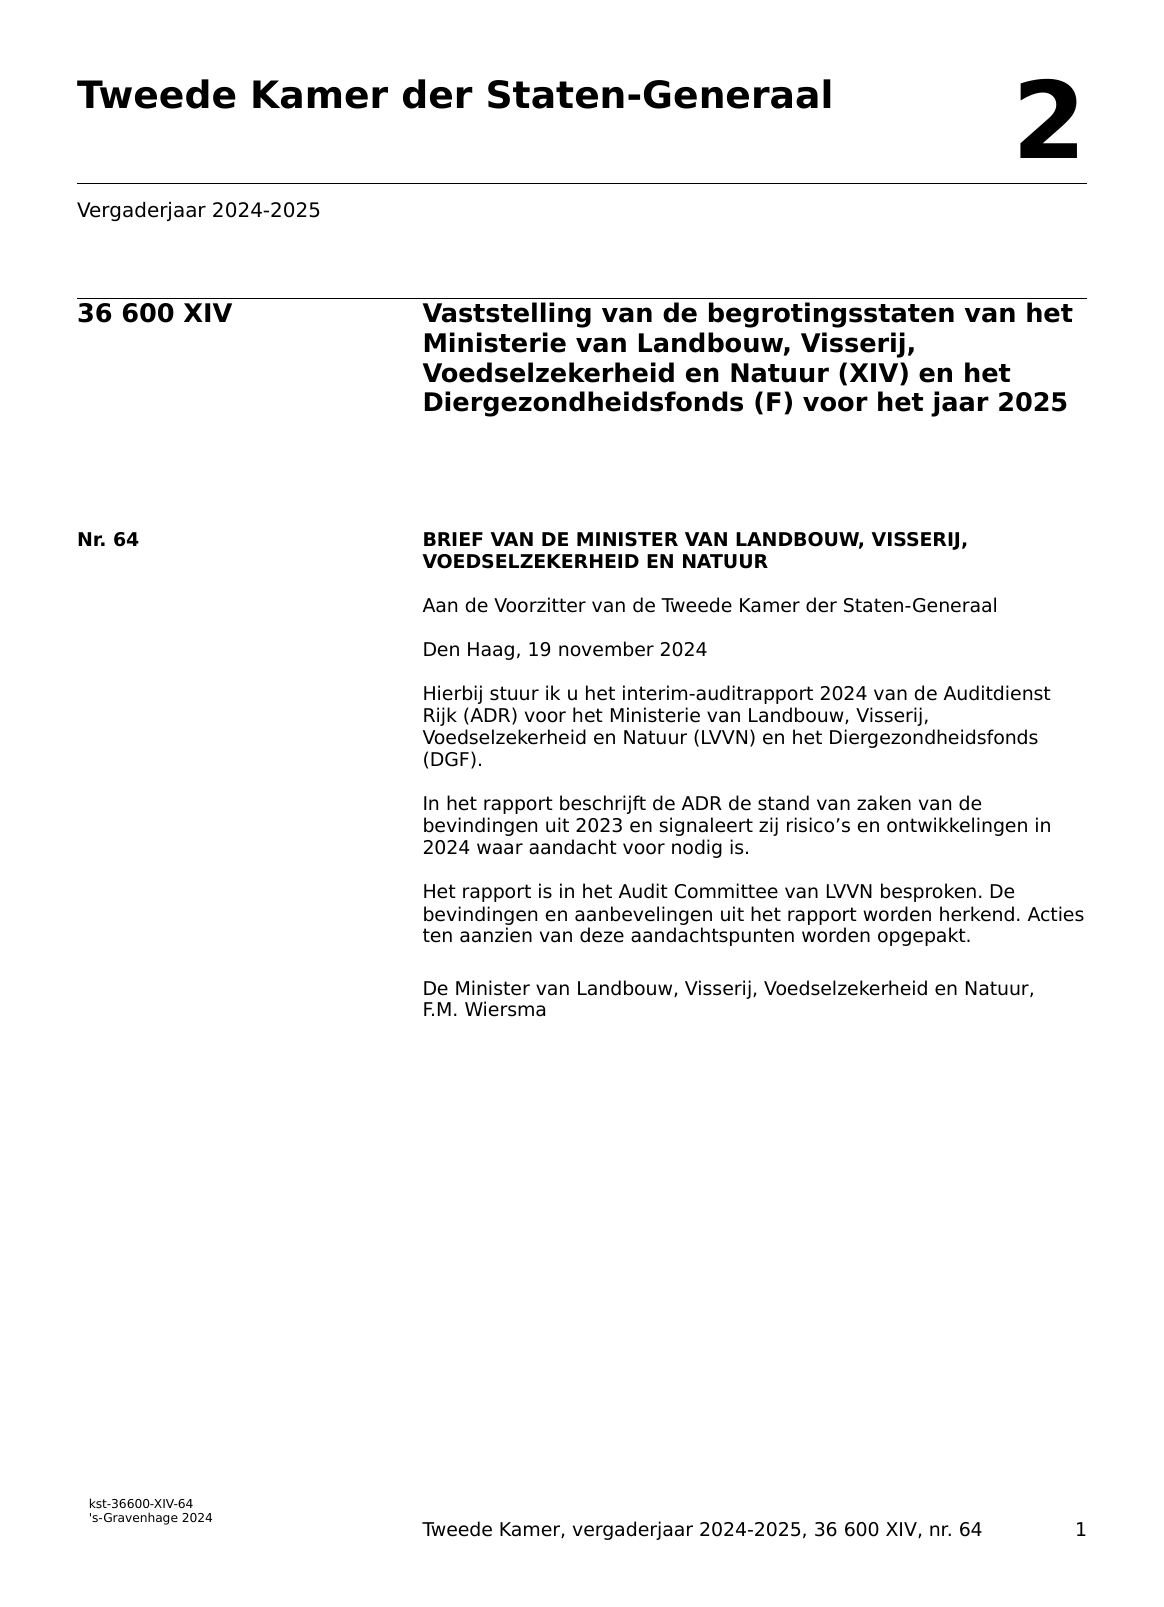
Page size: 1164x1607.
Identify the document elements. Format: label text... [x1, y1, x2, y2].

text In het rapport beschrijft de ADR de stand van zaken van de bevindingen uit 2023 en signaleert zij risico’s en ontwikkelingen in 2024 waar aandacht voor nodig is. [422, 793, 1087, 859]
subtitle 36 600 XIV Vaststelling van de begrotingsstaten van het Ministerie van Landbouw, Visserij, Voedselzekerheid en Natuur (XIV) en het Diergezondheidsfonds (F) voor het jaar 2025 [77, 299, 1087, 418]
table_header Tweede Kamer der Staten-Generaal [77, 59, 886, 183]
text Het rapport is in het Audit Committee van LVVN besproken. De bevindingen en aanbevelingen uit het rapport worden herkend. Acties ten aanzien van deze aandachtspunten worden opgepakt. [422, 881, 1087, 947]
text Hierbij stuur ik u het interim-auditrapport 2024 van de Auditdienst Rijk (ADR) voor het Ministerie van Landbouw, Visserij, Voedselzekerheid en Natuur (LVVN) en het Diergezondheidsfonds (DGF). [422, 683, 1087, 771]
text Den Haag, 19 november 2024 [422, 639, 1087, 661]
subtitle Nr. 64 BRIEF VAN DE MINISTER VAN LANDBOUW, VISSERIJ, VOEDSELZEKERHEID EN NATUUR [77, 529, 1087, 573]
text De Minister van Landbouw, Visserij, Voedselzekerheid en Natuur, F.M. Wiersma [422, 977, 1087, 1021]
table_cell Vergaderjaar 2024-2025 [77, 184, 1087, 298]
table_header 2 [886, 59, 1087, 183]
text kst-36600-XIV-64 [88, 1497, 323, 1511]
text 's-Gravenhage 2024 [88, 1511, 323, 1525]
text Aan de Voorzitter van de Tweede Kamer der Staten-Generaal [422, 595, 1087, 617]
